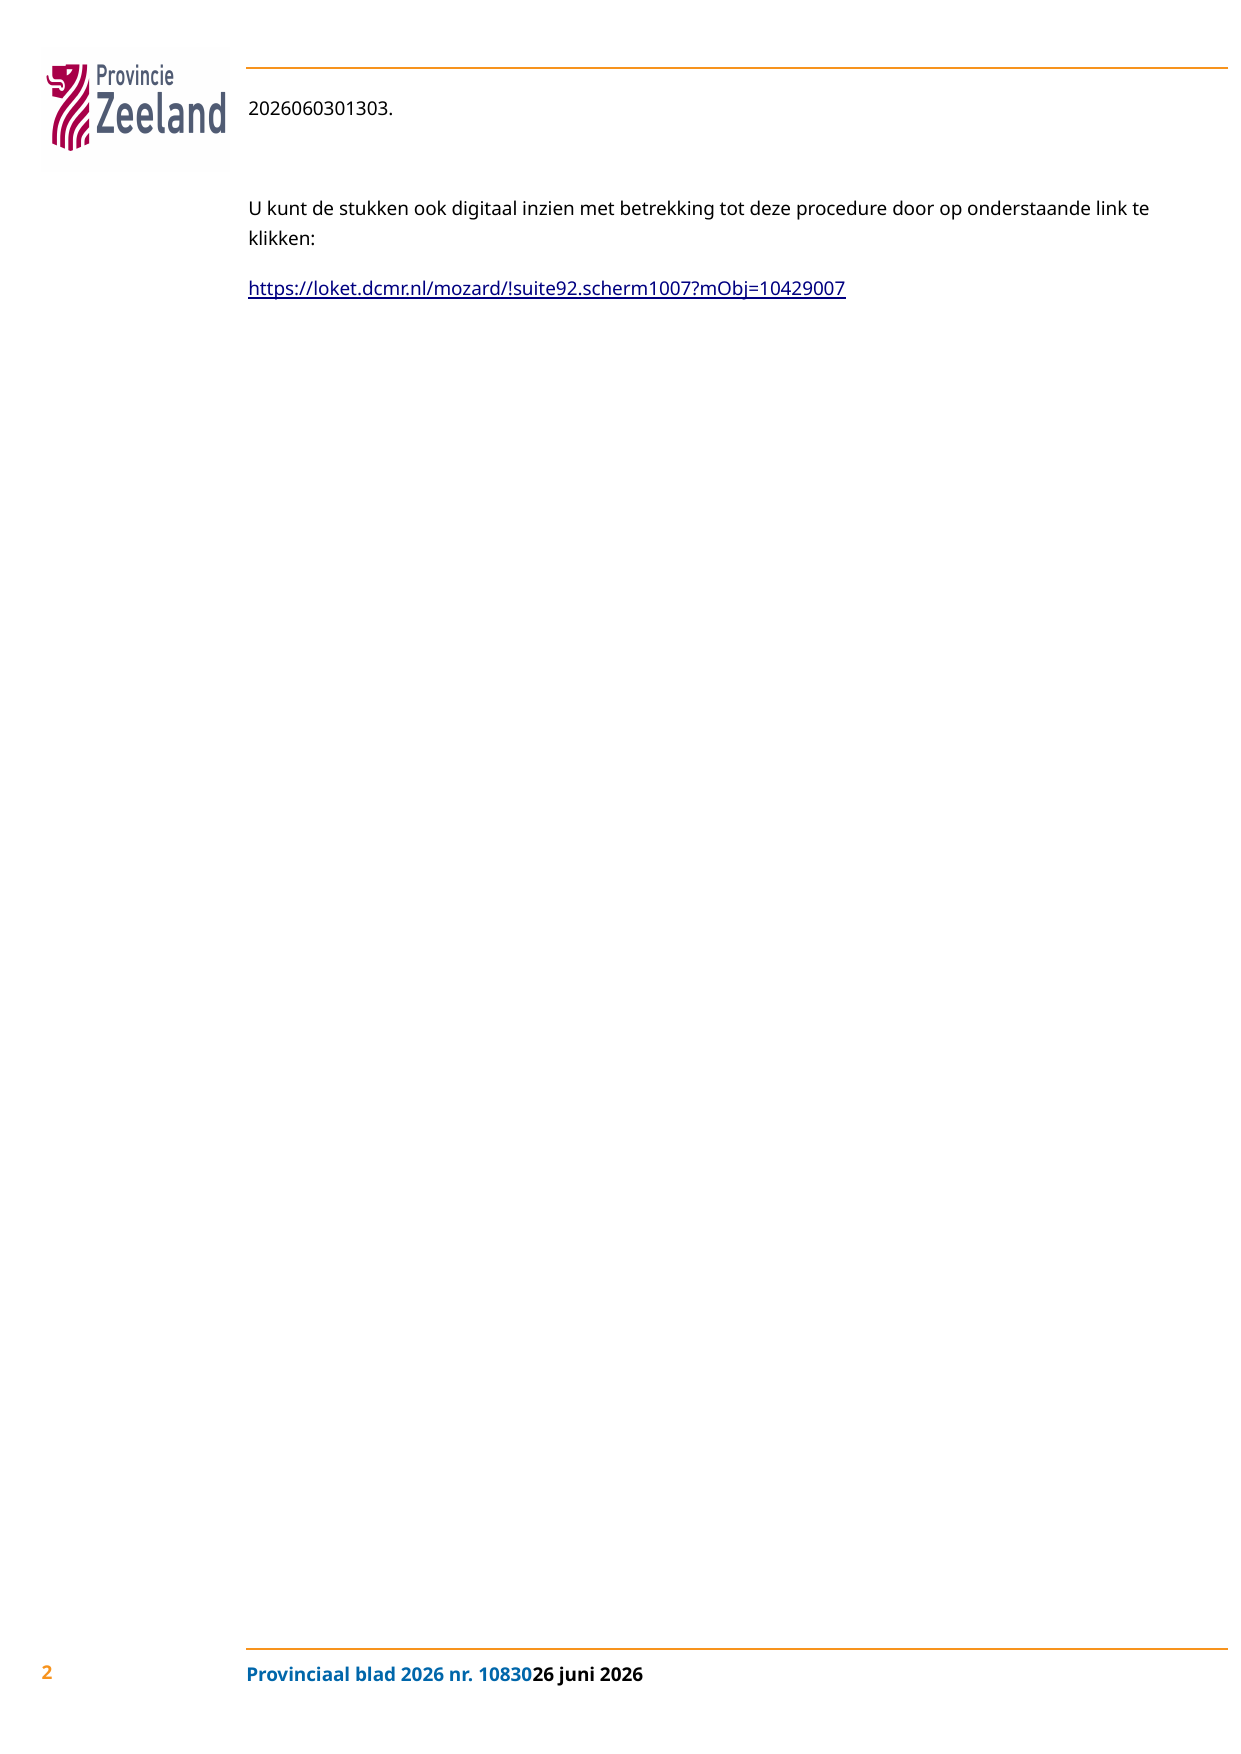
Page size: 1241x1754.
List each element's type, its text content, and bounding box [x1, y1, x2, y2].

text https://loket.dcmr.nl/mozard/!suite92.scherm1007?mObj=10429007 [248, 276, 1152, 301]
picture [41, 47, 231, 172]
text 2026060301303. [248, 95, 1152, 121]
text U kunt de stukken ook digitaal inzien met betrekking tot deze procedure door op onderstaande link te klikken: [248, 196, 1152, 251]
